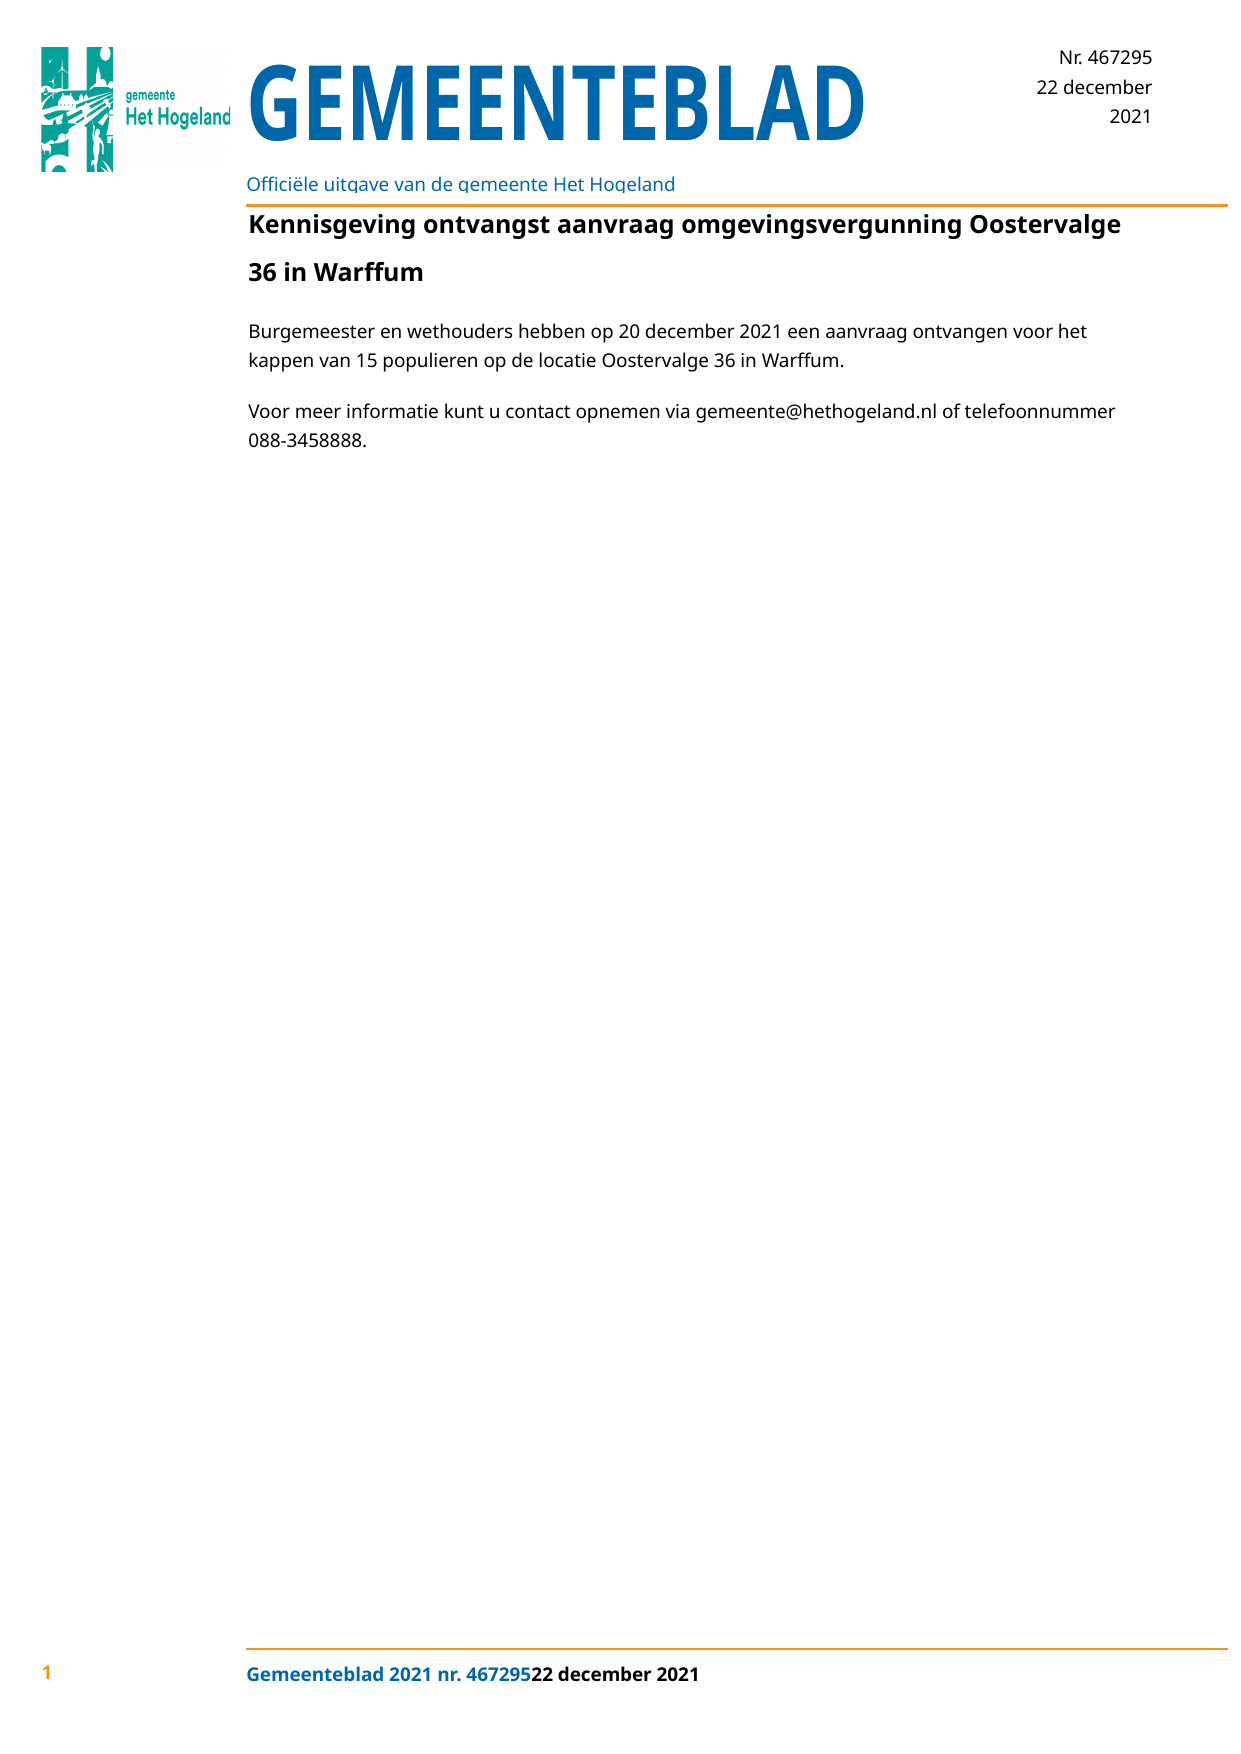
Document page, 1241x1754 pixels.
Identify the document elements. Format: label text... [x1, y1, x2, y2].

text Burgemeester en wethouders hebben op 20 december 2021 een aanvraag ontvangen voor het kappen van 15 populieren op de locatie Oostervalge 36 in Warffum. [248, 318, 1152, 373]
text Voor meer informatie kunt u contact opnemen via gemeente@hethogeland.nl of telefoonnummer 088-3458888. [248, 398, 1152, 453]
text Kennisgeving ontvangst aanvraag omgevingsvergunning Oostervalge 36 in Warffum [248, 207, 1152, 288]
picture [41, 47, 231, 172]
